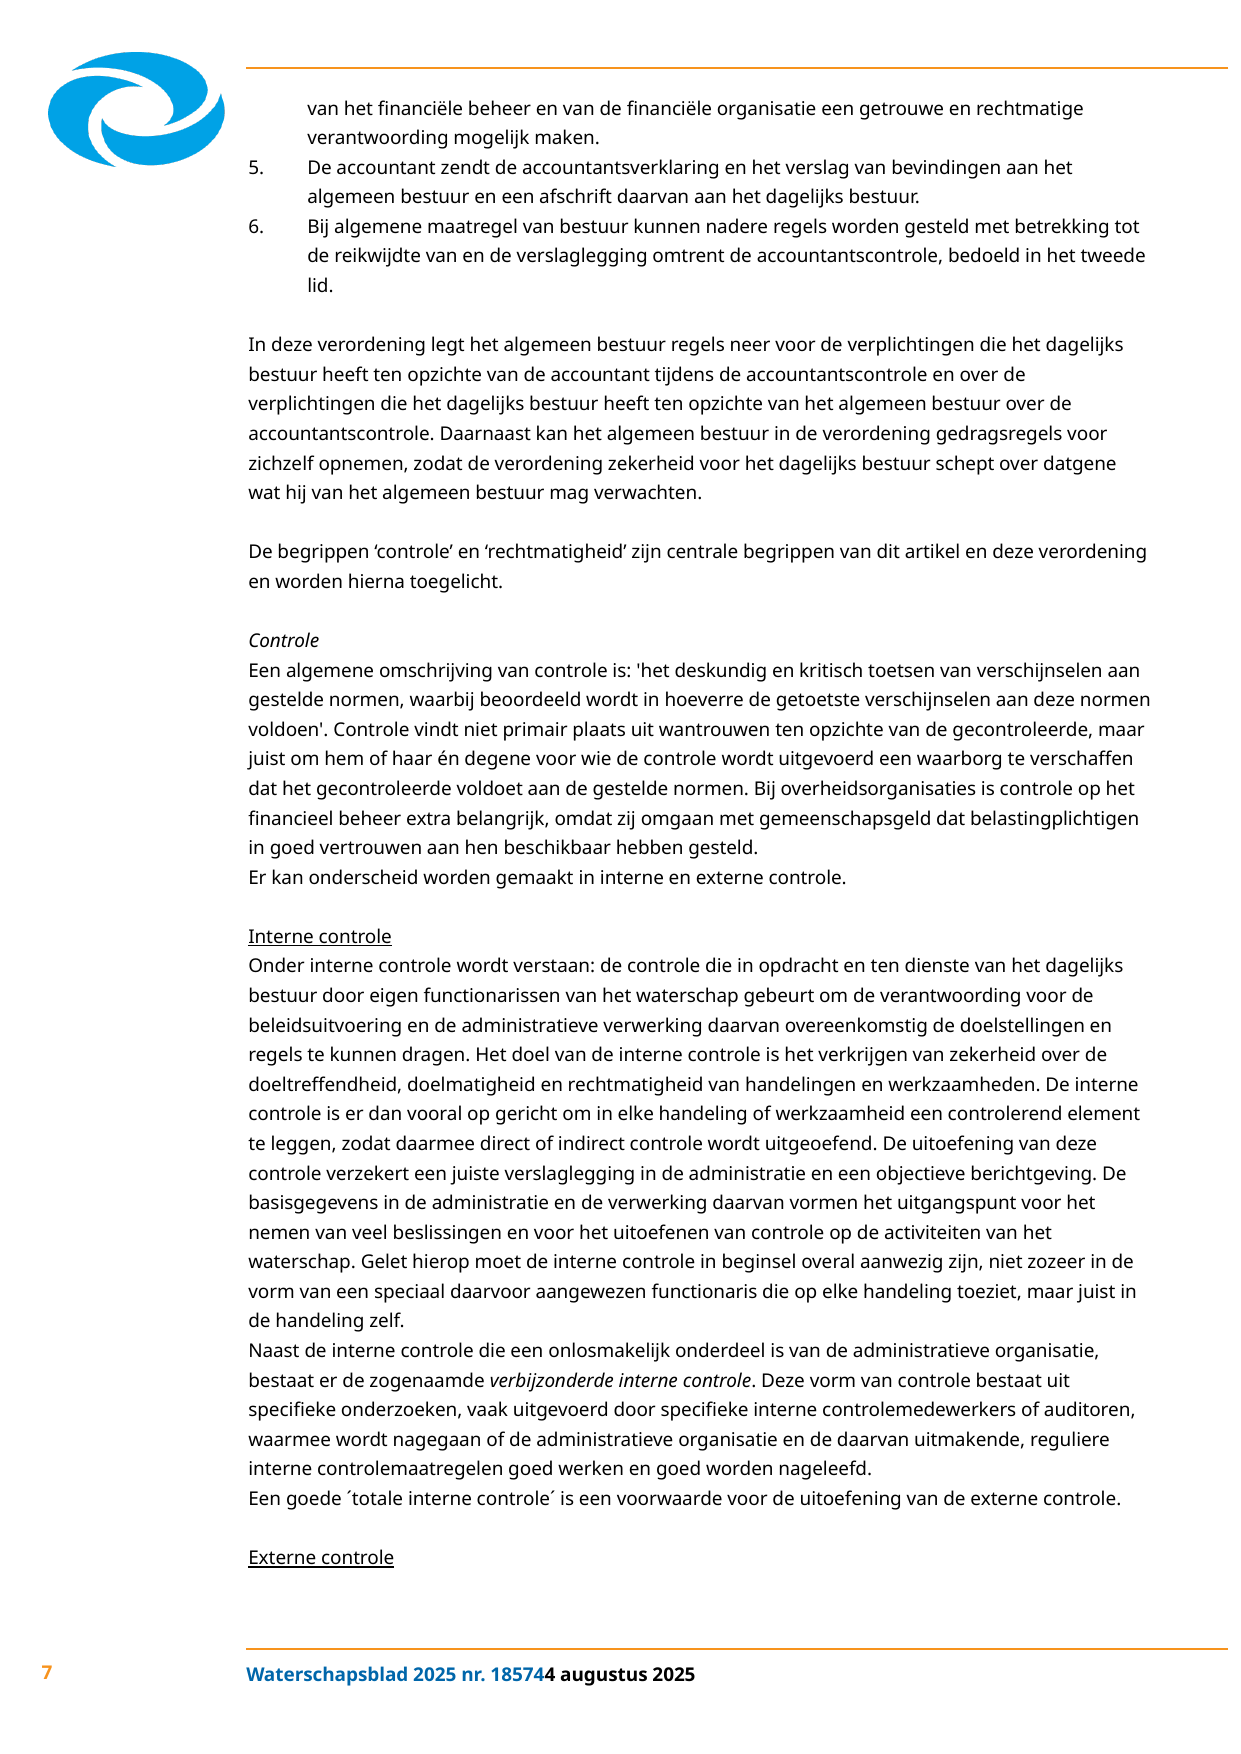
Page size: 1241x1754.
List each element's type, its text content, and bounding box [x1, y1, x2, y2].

text Een goede ´totale interne controle´ is een voorwaarde voor de uitoefening van de externe controle. [248, 1485, 1152, 1511]
text Controle [248, 627, 1152, 653]
text Externe controle [248, 1544, 1152, 1570]
text De begrippen ‘controle’ en ‘rechtmatigheid’ zijn centrale begrippen van dit artikel en deze verordening en worden hierna toegelicht. [248, 538, 1152, 594]
text In deze verordening legt het algemeen bestuur regels neer voor de verplichtingen die het dagelijks bestuur heeft ten opzichte van de accountant tijdens de accountantscontrole en over de verplichtingen die het dagelijks bestuur heeft ten opzichte van het algemeen bestuur over de accountantscontrole. Daarnaast kan het algemeen bestuur in de verordening gedragsregels voor zichzelf opnemen, zodat de verordening zekerheid voor het dagelijks bestuur schept over datgene wat hij van het algemeen bestuur mag verwachten. [248, 331, 1152, 505]
picture [41, 47, 231, 172]
text Een algemene omschrijving van controle is: 'het deskundig en kritisch toetsen van verschijnselen aan gestelde normen, waarbij beoordeeld wordt in hoeverre de getoetste verschijnselen aan deze normen voldoen'. Controle vindt niet primair plaats uit wantrouwen ten opzichte van de gecontroleerde, maar juist om hem of haar én degene voor wie de controle wordt uitgevoerd een waarborg te verschaffen dat het gecontroleerde voldoet aan de gestelde normen. Bij overheidsorganisaties is controle op het financieel beheer extra belangrijk, omdat zij omgaan met gemeenschapsgeld dat belastingplichtigen in goed vertrouwen aan hen beschikbaar hebben gesteld. [248, 657, 1152, 860]
list van het financiële beheer en van de financiële organisatie een getrouwe en rechtmatige verantwoording mogelijk maken. [248, 95, 1152, 150]
text Naast de interne controle die een onlosmakelijk onderdeel is van de administratieve organisatie, bestaat er de zogenaamde verbijzonderde interne controle. Deze vorm van controle bestaat uit specifieke onderzoeken, vaak uitgevoerd door specifieke interne controlemedewerkers of auditoren, waarmee wordt nagegaan of de administratieve organisatie en de daarvan uitmakende, reguliere interne controlemaatregelen goed werken en goed worden nageleefd. [248, 1337, 1152, 1481]
list De accountant zendt de accountantsverklaring en het verslag van bevindingen aan het algemeen bestuur en een afschrift daarvan aan het dagelijks bestuur. [248, 154, 1152, 209]
text Onder interne controle wordt verstaan: de controle die in opdracht en ten dienste van het dagelijks bestuur door eigen functionarissen van het waterschap gebeurt om de verantwoording voor de beleidsuitvoering en de administratieve verwerking daarvan overeenkomstig de doelstellingen en regels te kunnen dragen. Het doel van de interne controle is het verkrijgen van zekerheid over de doeltreffendheid, doelmatigheid en rechtmatigheid van handelingen en werkzaamheden. De interne controle is er dan vooral op gericht om in elke handeling of werkzaamheid een controlerend element te leggen, zodat daarmee direct of indirect controle wordt uitgeoefend. De uitoefening van deze controle verzekert een juiste verslaglegging in de administratie en een objectieve berichtgeving. De basisgegevens in de administratie en de verwerking daarvan vormen het uitgangspunt voor het nemen van veel beslissingen en voor het uitoefenen van controle op de activiteiten van het waterschap. Gelet hierop moet de interne controle in beginsel overal aanwezig zijn, niet zozeer in de vorm van een speciaal daarvoor aangewezen functionaris die op elke handeling toeziet, maar juist in de handeling zelf. [248, 953, 1152, 1333]
list Bij algemene maatregel van bestuur kunnen nadere regels worden gesteld met betrekking tot de reikwijdte van en de verslaglegging omtrent de accountantscontrole, bedoeld in het tweede lid. [248, 213, 1152, 298]
text Interne controle [248, 923, 1152, 949]
text Er kan onderscheid worden gemaakt in interne en externe controle. [248, 864, 1152, 890]
